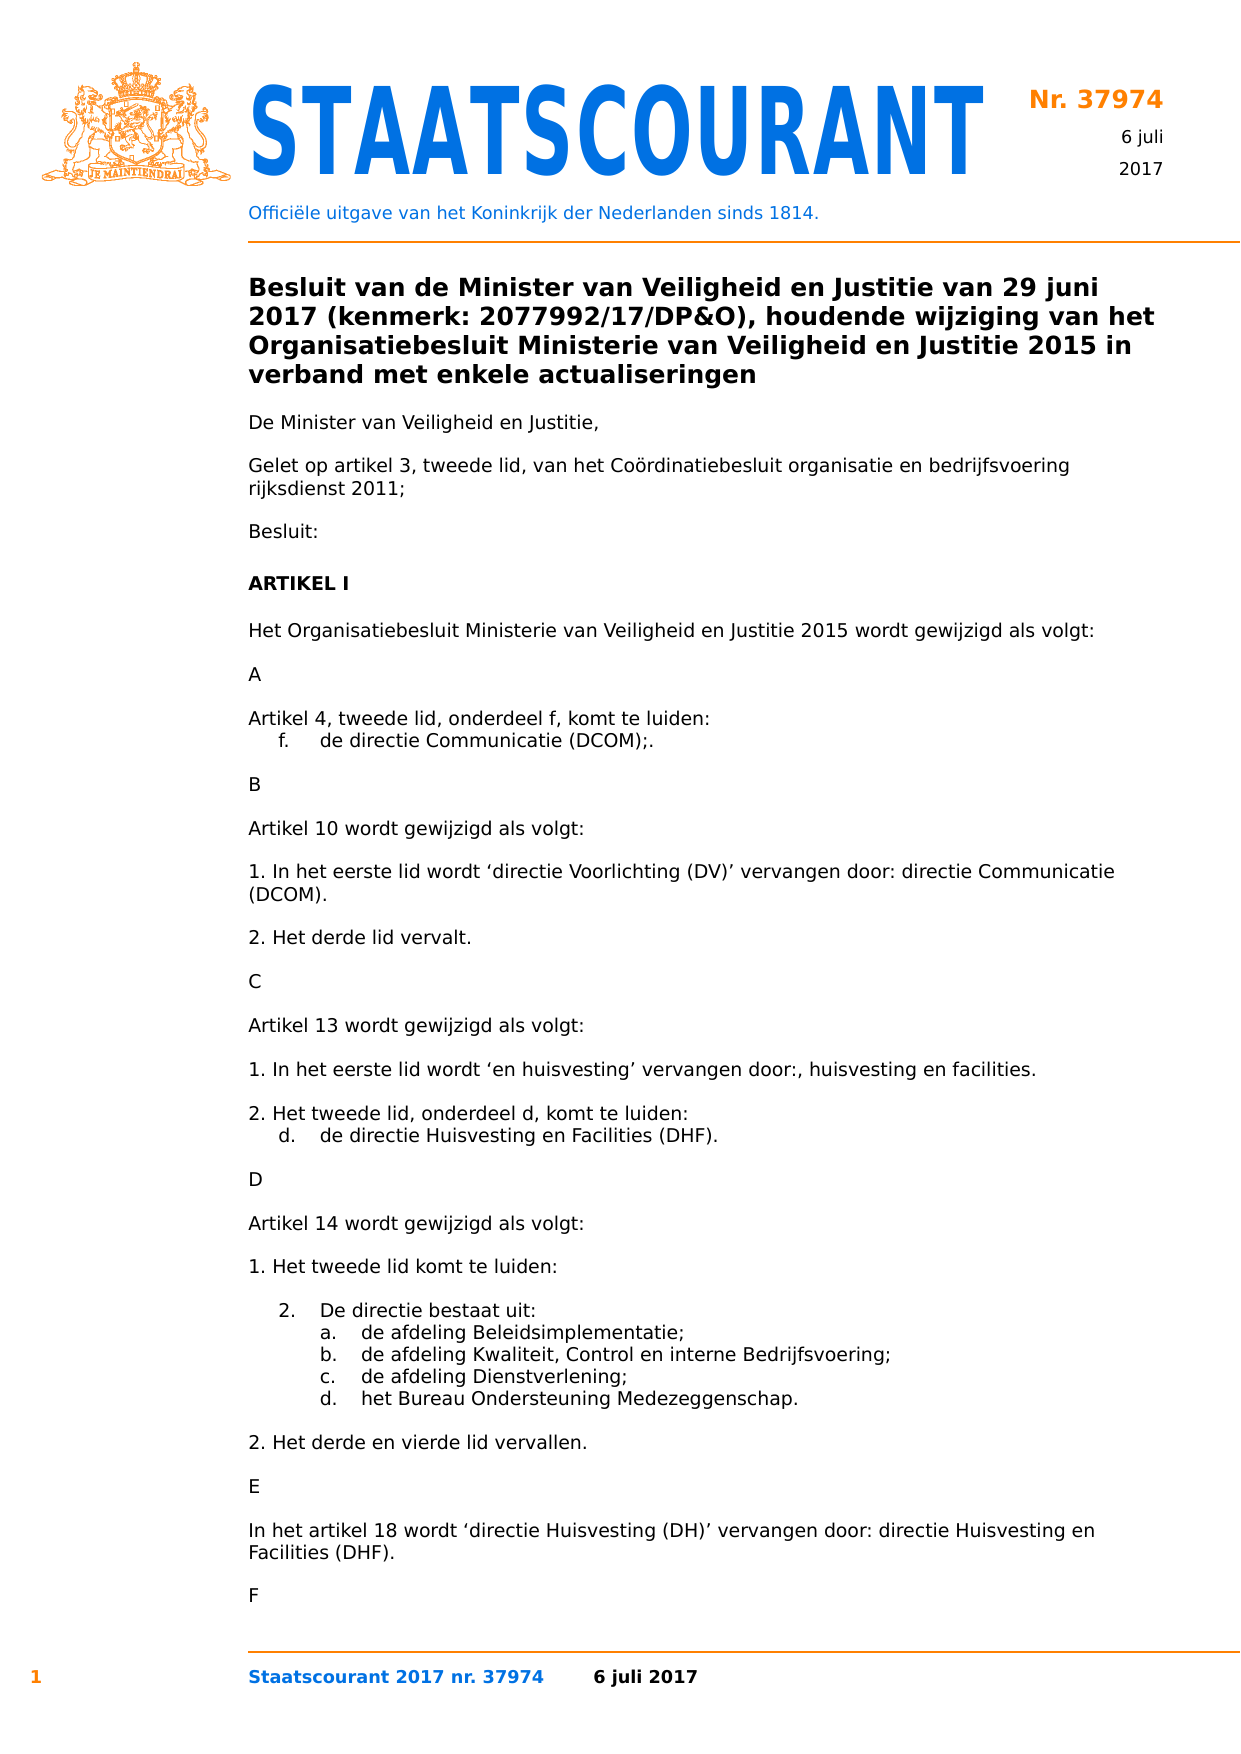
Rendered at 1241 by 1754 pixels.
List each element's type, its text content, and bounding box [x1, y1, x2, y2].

text Besluit: [248, 521, 1163, 543]
text f. de directie Communicatie (DCOM);. [278, 730, 1163, 752]
subtitle Besluit van de Minister van Veiligheid en Justitie van 29 juni 2017 (kenmerk: 2077992/17/DP&O), houdende wijziging van het Organisatiebesluit Ministerie van Veiligheid en Justitie 2015 in verband met enkele actualiseringen [248, 273, 1163, 390]
text Artikel 10 wordt gewijzigd als volgt: [248, 818, 1163, 839]
text 2. Het derde en vierde lid vervallen. [248, 1432, 1163, 1454]
table_cell Officiële uitgave van het Koninkrijk der Nederlanden sinds 1814. [248, 203, 1240, 241]
text d. het Bureau Ondersteuning Medezeggenschap. [319, 1388, 1163, 1410]
subtitle ARTIKEL I [248, 573, 1163, 595]
text E [248, 1476, 1163, 1498]
text 1. In het eerste lid wordt ‘directie Voorlichting (DV)’ vervangen door: directie Communicatie (DCOM). [248, 861, 1163, 905]
text F [248, 1585, 1163, 1607]
text De Minister van Veiligheid en Justitie, [248, 412, 1163, 433]
text b. de afdeling Kwaliteit, Control en interne Bedrijfsvoering; [319, 1344, 1163, 1366]
text 2. Het tweede lid, onderdeel d, komt te luiden: [248, 1103, 1163, 1125]
text Artikel 13 wordt gewijzigd als volgt: [248, 1015, 1163, 1037]
text A [248, 664, 1163, 686]
table_header STAATSCOURANT [248, 62, 998, 203]
text Het Organisatiebesluit Ministerie van Veiligheid en Justitie 2015 wordt gewijzigd als volgt: [248, 620, 1163, 642]
text 1. Het tweede lid komt te luiden: [248, 1256, 1163, 1278]
table_header [25, 62, 248, 241]
text B [248, 774, 1163, 796]
text 2. De directie bestaat uit: [278, 1300, 1163, 1322]
text Artikel 4, tweede lid, onderdeel f, komt te luiden: [248, 708, 1163, 730]
text d. de directie Huisvesting en Facilities (DHF). [278, 1125, 1163, 1147]
text In het artikel 18 wordt ‘directie Huisvesting (DH)’ vervangen door: directie Huisvesting en Facilities (DHF). [248, 1519, 1163, 1563]
text 1. In het eerste lid wordt ‘en huisvesting’ vervangen door:, huisvesting en facilities. [248, 1059, 1163, 1081]
text c. de afdeling Dienstverlening; [319, 1366, 1163, 1388]
table_header Nr. 37974 [998, 62, 1240, 121]
picture [41, 62, 231, 186]
text Artikel 14 wordt gewijzigd als volgt: [248, 1212, 1163, 1234]
table_cell 6 juli [998, 121, 1240, 153]
text D [248, 1168, 1163, 1191]
text Gelet op artikel 3, tweede lid, van het Coördinatiebesluit organisatie en bedrijfsvoering rijksdienst 2011; [248, 455, 1163, 499]
table_cell 2017 [998, 153, 1240, 203]
text C [248, 971, 1163, 993]
text a. de afdeling Beleidsimplementatie; [319, 1322, 1163, 1344]
text 2. Het derde lid vervalt. [248, 927, 1163, 949]
